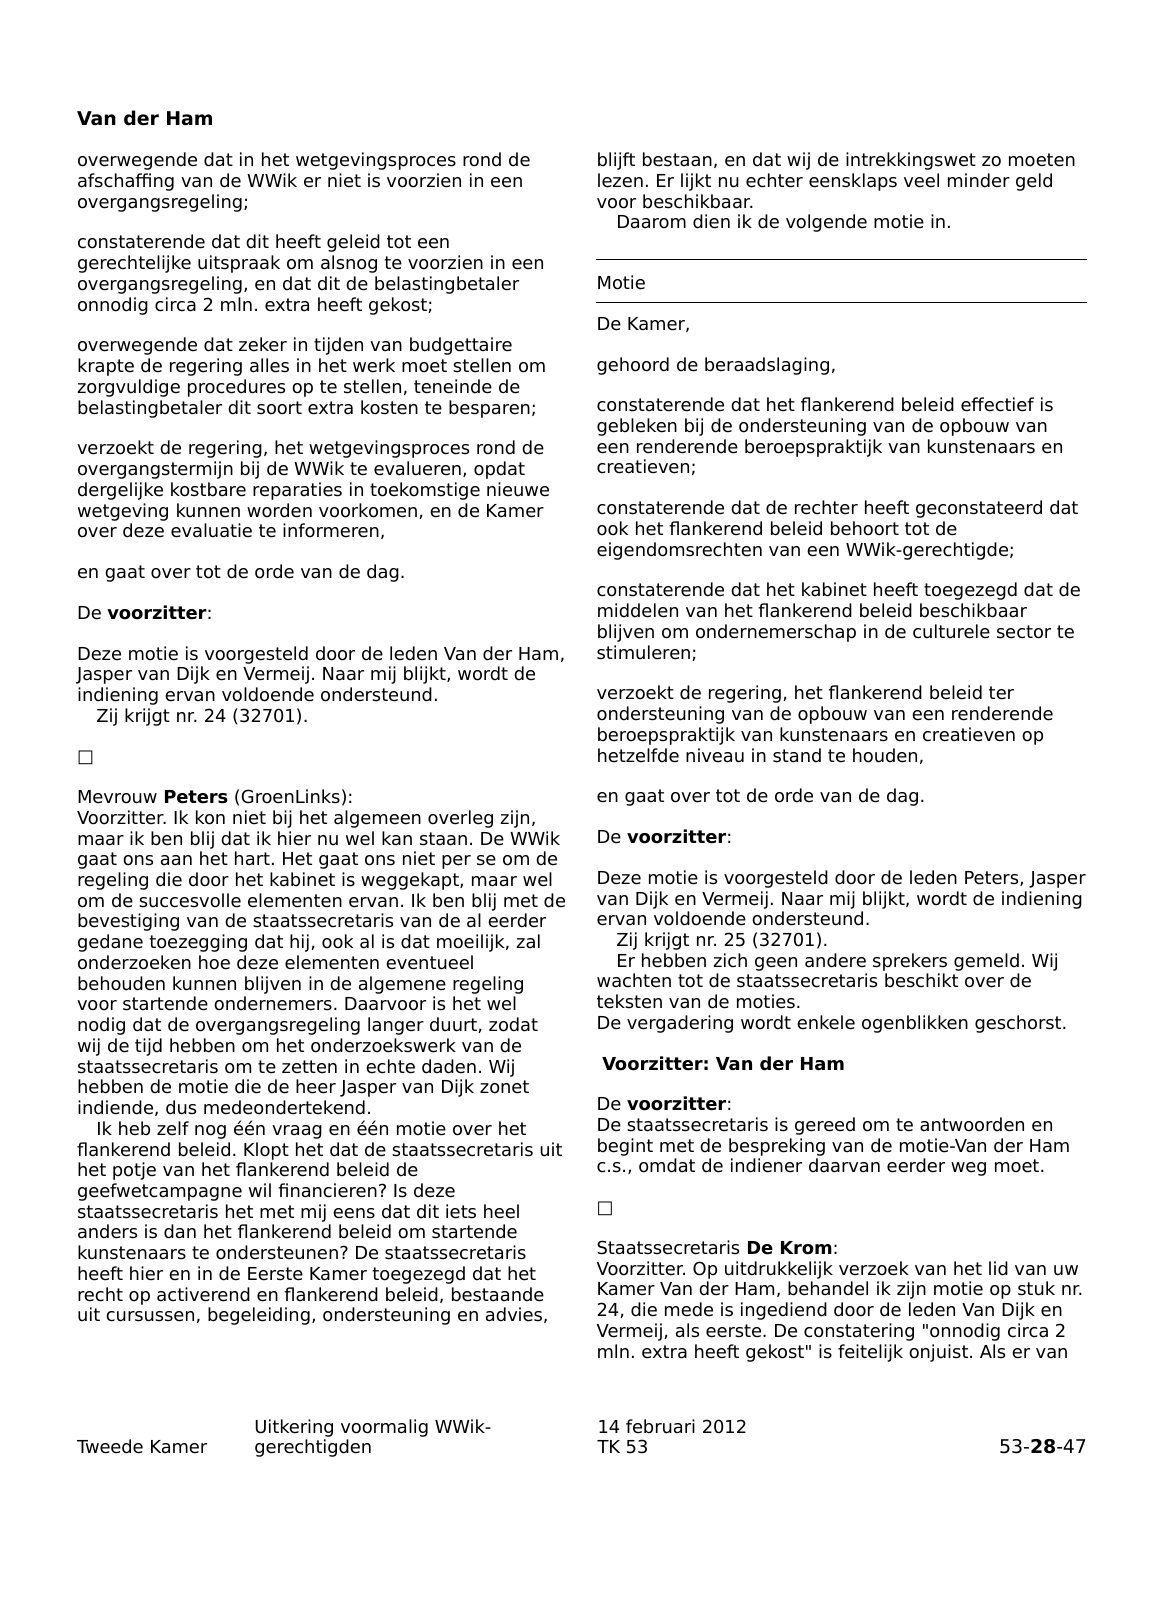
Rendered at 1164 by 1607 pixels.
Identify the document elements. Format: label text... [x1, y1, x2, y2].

text Zij krijgt nr. 25 (32701). [596, 930, 1087, 951]
text Deze motie is voorgesteld door de leden Van der Ham, Jasper van Dijk en Vermeij. Naar mij blijkt, wordt de indiening ervan voldoende ondersteund. [77, 643, 567, 706]
text overwegende dat in het wetgevingsproces rond de afschaffing van de WWik er niet is voorzien in een overgangsregeling; [77, 150, 567, 212]
text De voorzitter: [77, 603, 567, 623]
text Voorzitter. Ik kon niet bij het algemeen overleg zijn, maar ik ben blij dat ik hier nu wel kan staan. De WWik gaat ons aan het hart. Het gaat ons niet per se om de regeling die door het kabinet is weggekapt, maar wel om de succesvolle elementen ervan. Ik ben blij met de bevestiging van de staatssecretaris van de al eerder gedane toezegging dat hij, ook al is dat moeilijk, zal onderzoeken hoe deze elementen eventueel behouden kunnen blijven in de algemene regeling voor startende ondernemers. Daarvoor is het wel nodig dat de overgangsregeling langer duurt, zodat wij de tijd hebben om het onderzoekswerk van de staatssecretaris om te zetten in echte daden. Wij hebben de motie die de heer Jasper van Dijk zonet indiende, dus medeondertekend. [77, 808, 567, 1119]
text overwegende dat zeker in tijden van budgettaire krapte de regering alles in het werk moet stellen om zorgvuldige procedures op te stellen, teneinde de belastingbetaler dit soort extra kosten te besparen; [77, 335, 567, 418]
text blijft bestaan, en dat wij de intrekkingswet zo moeten lezen. Er lijkt nu echter eensklaps veel minder geld voor beschikbaar. [596, 150, 1087, 212]
text Voorzitter. Op uitdrukkelijk verzoek van het lid van uw Kamer Van der Ham, behandel ik zijn motie op stuk nr. 24, die mede is ingediend door de leden Van Dijk en Vermeij, als eerste. De constatering "onnodig circa 2 mln. extra heeft gekost" is feitelijk onjuist. Als er van [596, 1258, 1087, 1362]
text en gaat over tot de orde van de dag. [77, 562, 567, 583]
text De voorzitter: [596, 827, 1087, 848]
text constaterende dat dit heeft geleid tot een gerechtelijke uitspraak om alsnog te voorzien in een overgangsregeling, en dat dit de belastingbetaler onnodig circa 2 mln. extra heeft gekost; [77, 232, 567, 315]
text gehoord de beraadslaging, [596, 354, 1087, 375]
text De vergadering wordt enkele ogenblikken geschorst. [596, 1013, 1087, 1033]
text □ [596, 1197, 1087, 1218]
text verzoekt de regering, het wetgevingsproces rond de overgangstermijn bij de WWik te evalueren, opdat dergelijke kostbare reparaties in toekomstige nieuwe wetgeving kunnen worden voorkomen, en de Kamer over deze evaluatie te informeren, [77, 438, 567, 542]
text en gaat over tot de orde van de dag. [596, 786, 1087, 807]
text De staatssecretaris is gereed om te antwoorden en begint met de bespreking van de motie-Van der Ham c.s., omdat de indiener daarvan eerder weg moet. [596, 1115, 1087, 1177]
text Zij krijgt nr. 24 (32701). [77, 706, 567, 726]
text Ik heb zelf nog één vraag en één motie over het flankerend beleid. Klopt het dat de staatssecretaris uit het potje van het flankerend beleid de geefwetcampagne wil financieren? Is deze staatssecretaris het met mij eens dat dit iets heel anders is dan het flankerend beleid om startende kunstenaars te ondersteunen? De staatssecretaris heeft hier en in de Eerste Kamer toegezegd dat het recht op activerend en flankerend beleid, bestaande uit cursussen, begeleiding, ondersteuning en advies, [77, 1119, 567, 1326]
text Voorzitter: Van der Ham [596, 1053, 1087, 1074]
text Daarom dien ik de volgende motie in. [596, 212, 1087, 233]
text Er hebben zich geen andere sprekers gemeld. Wij wachten tot de staatssecretaris beschikt over de teksten van de moties. [596, 951, 1087, 1013]
text De Kamer, [596, 314, 1087, 334]
text constaterende dat het kabinet heeft toegezegd dat de middelen van het flankerend beleid beschikbaar blijven om ondernemerschap in de culturele sector te stimuleren; [596, 580, 1087, 663]
text Deze motie is voorgesteld door de leden Peters, Jasper van Dijk en Vermeij. Naar mij blijkt, wordt de indiening ervan voldoende ondersteund. [596, 868, 1087, 930]
text constaterende dat de rechter heeft geconstateerd dat ook het flankerend beleid behoort tot de eigendomsrechten van een WWik-gerechtigde; [596, 498, 1087, 560]
text verzoekt de regering, het flankerend beleid ter ondersteuning van de opbouw van een renderende beroepspraktijk van kunstenaars en creatieven op hetzelfde niveau in stand te houden, [596, 683, 1087, 766]
text □ [77, 746, 567, 767]
text De voorzitter: [596, 1094, 1087, 1115]
text Mevrouw Peters (GroenLinks): [77, 787, 567, 808]
text constaterende dat het flankerend beleid effectief is gebleken bij de ondersteuning van de opbouw van een renderende beroepspraktijk van kunstenaars en creatieven; [596, 395, 1087, 478]
text Motie [596, 273, 1087, 294]
text Staatssecretaris De Krom: [596, 1238, 1087, 1258]
